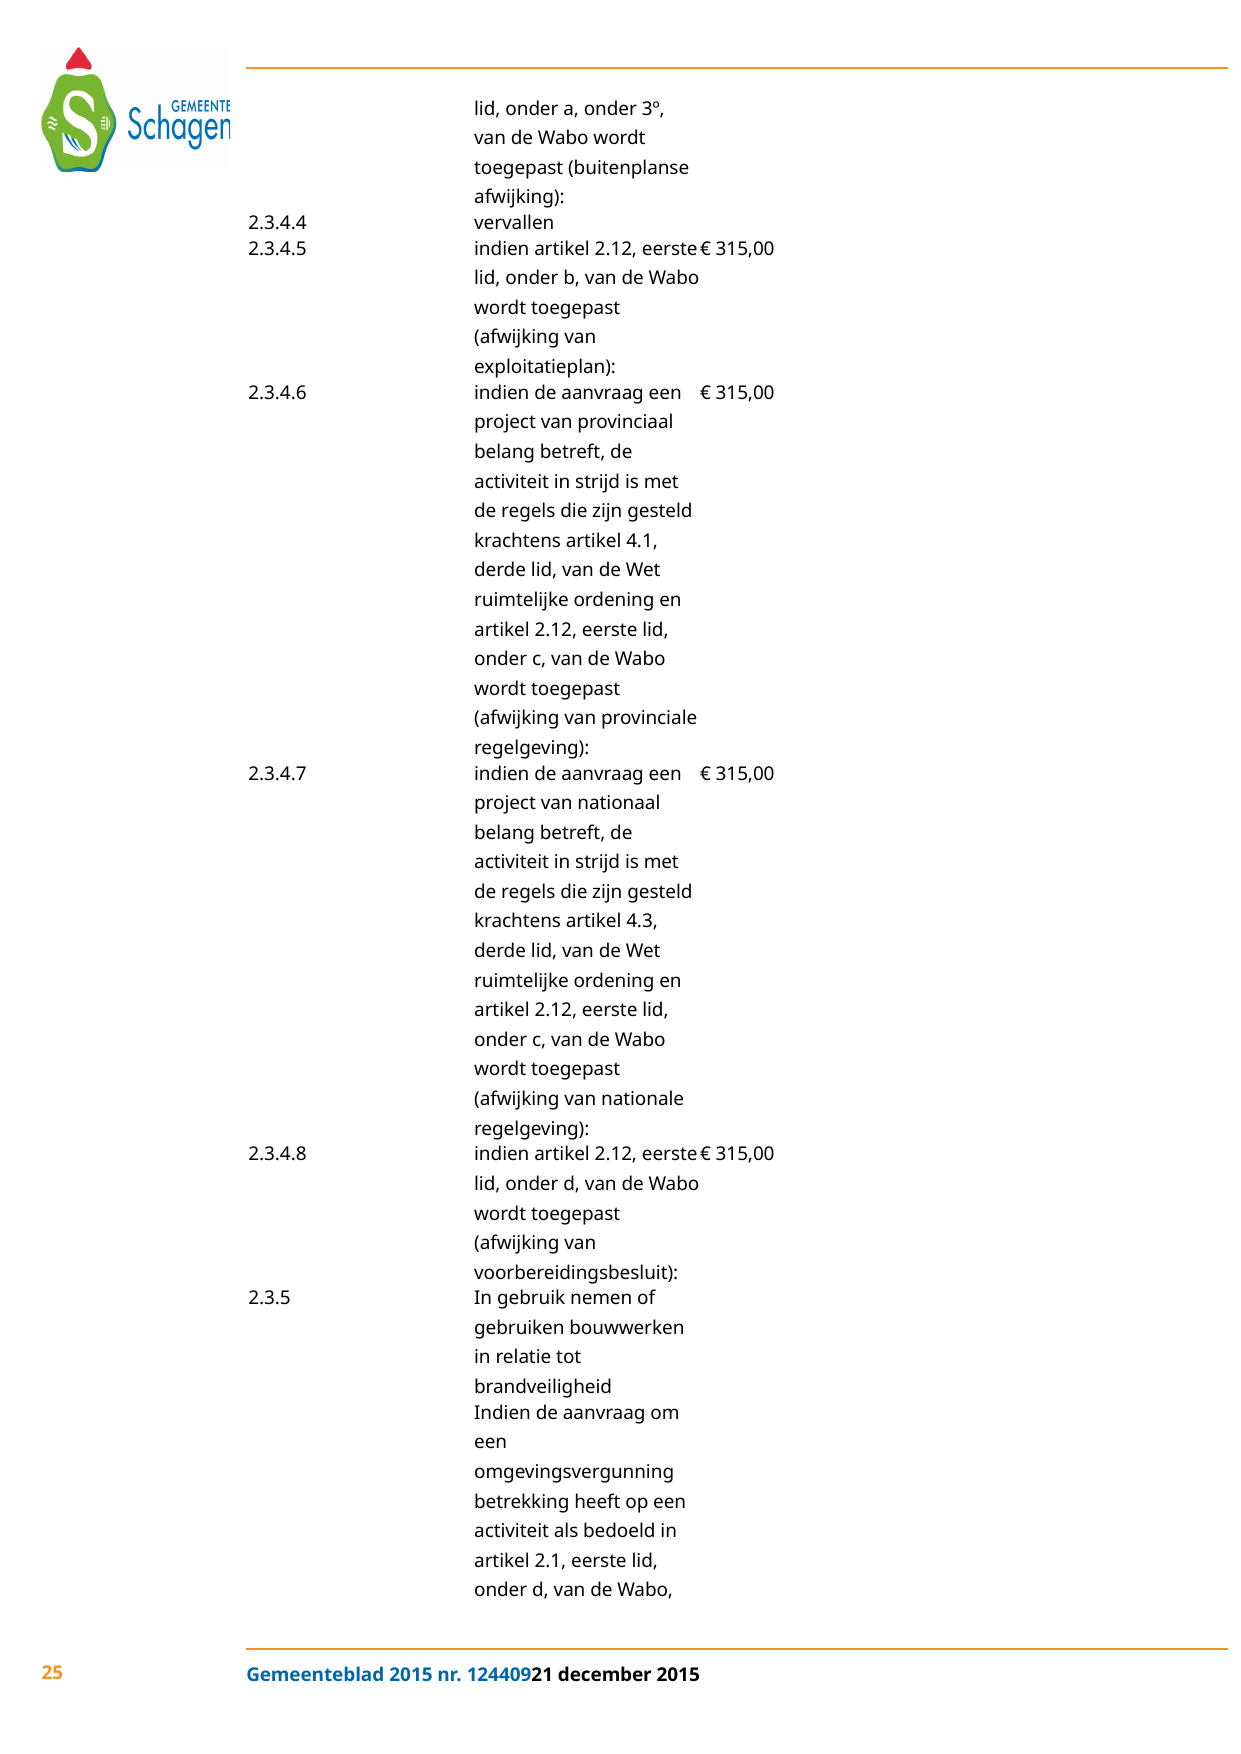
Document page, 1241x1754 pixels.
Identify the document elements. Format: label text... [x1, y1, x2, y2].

table_cell [926, 1285, 1152, 1399]
table_cell 2.3.4.6 [248, 379, 474, 760]
table_cell € 315,00 [700, 760, 926, 1141]
table_cell [700, 1285, 926, 1399]
table_cell indien artikel 2.12, eerste lid, onder b, van de Wabo wordt toegepast (afwijking van exploitatieplan): [474, 235, 700, 379]
table_cell lid, onder a, onder 3º, van de Wabo wordt toegepast (buitenplanse afwijking): [474, 95, 700, 209]
table_cell 2.3.4.4 [248, 209, 474, 235]
table_cell [926, 95, 1152, 209]
table_cell vervallen [474, 209, 700, 235]
table_cell [926, 209, 1152, 235]
table_cell indien artikel 2.12, eerste lid, onder d, van de Wabo wordt toegepast (afwijking van voorbereidingsbesluit): [474, 1141, 700, 1284]
table_cell 2.3.4.5 [248, 235, 474, 379]
table_cell 2.3.5 [248, 1285, 474, 1399]
table_cell 2.3.4.7 [248, 760, 474, 1141]
table_cell 2.3.4.8 [248, 1141, 474, 1284]
table_cell Indien de aanvraag om een omgevingsvergunning betrekking heeft op een activiteit als bedoeld in artikel 2.1, eerste lid, onder d, van de Wabo, [474, 1399, 700, 1602]
table_cell [926, 760, 1152, 1141]
table_cell € 315,00 [700, 235, 926, 379]
table_cell [700, 209, 926, 235]
table_cell [926, 1399, 1152, 1602]
table_cell € 315,00 [700, 379, 926, 760]
table_cell [248, 95, 474, 209]
table_cell indien de aanvraag een project van nationaal belang betreft, de activiteit in strijd is met de regels die zijn gesteld krachtens artikel 4.3, derde lid, van de Wet ruimtelijke ordening en artikel 2.12, eerste lid, onder c, van de Wabo wordt toegepast (afwijking van nationale regelgeving): [474, 760, 700, 1141]
picture [41, 47, 231, 172]
table_cell [248, 1399, 474, 1602]
table_cell [926, 379, 1152, 760]
table_cell [700, 1399, 926, 1602]
table_cell [700, 95, 926, 209]
table_cell In gebruik nemen of gebruiken bouwwerken in relatie tot brandveiligheid [474, 1285, 700, 1399]
table_cell indien de aanvraag een project van provinciaal belang betreft, de activiteit in strijd is met de regels die zijn gesteld krachtens artikel 4.1, derde lid, van de Wet ruimtelijke ordening en artikel 2.12, eerste lid, onder c, van de Wabo wordt toegepast (afwijking van provinciale regelgeving): [474, 379, 700, 760]
table_cell € 315,00 [700, 1141, 926, 1284]
table_cell [926, 1141, 1152, 1284]
table_cell [926, 235, 1152, 379]
